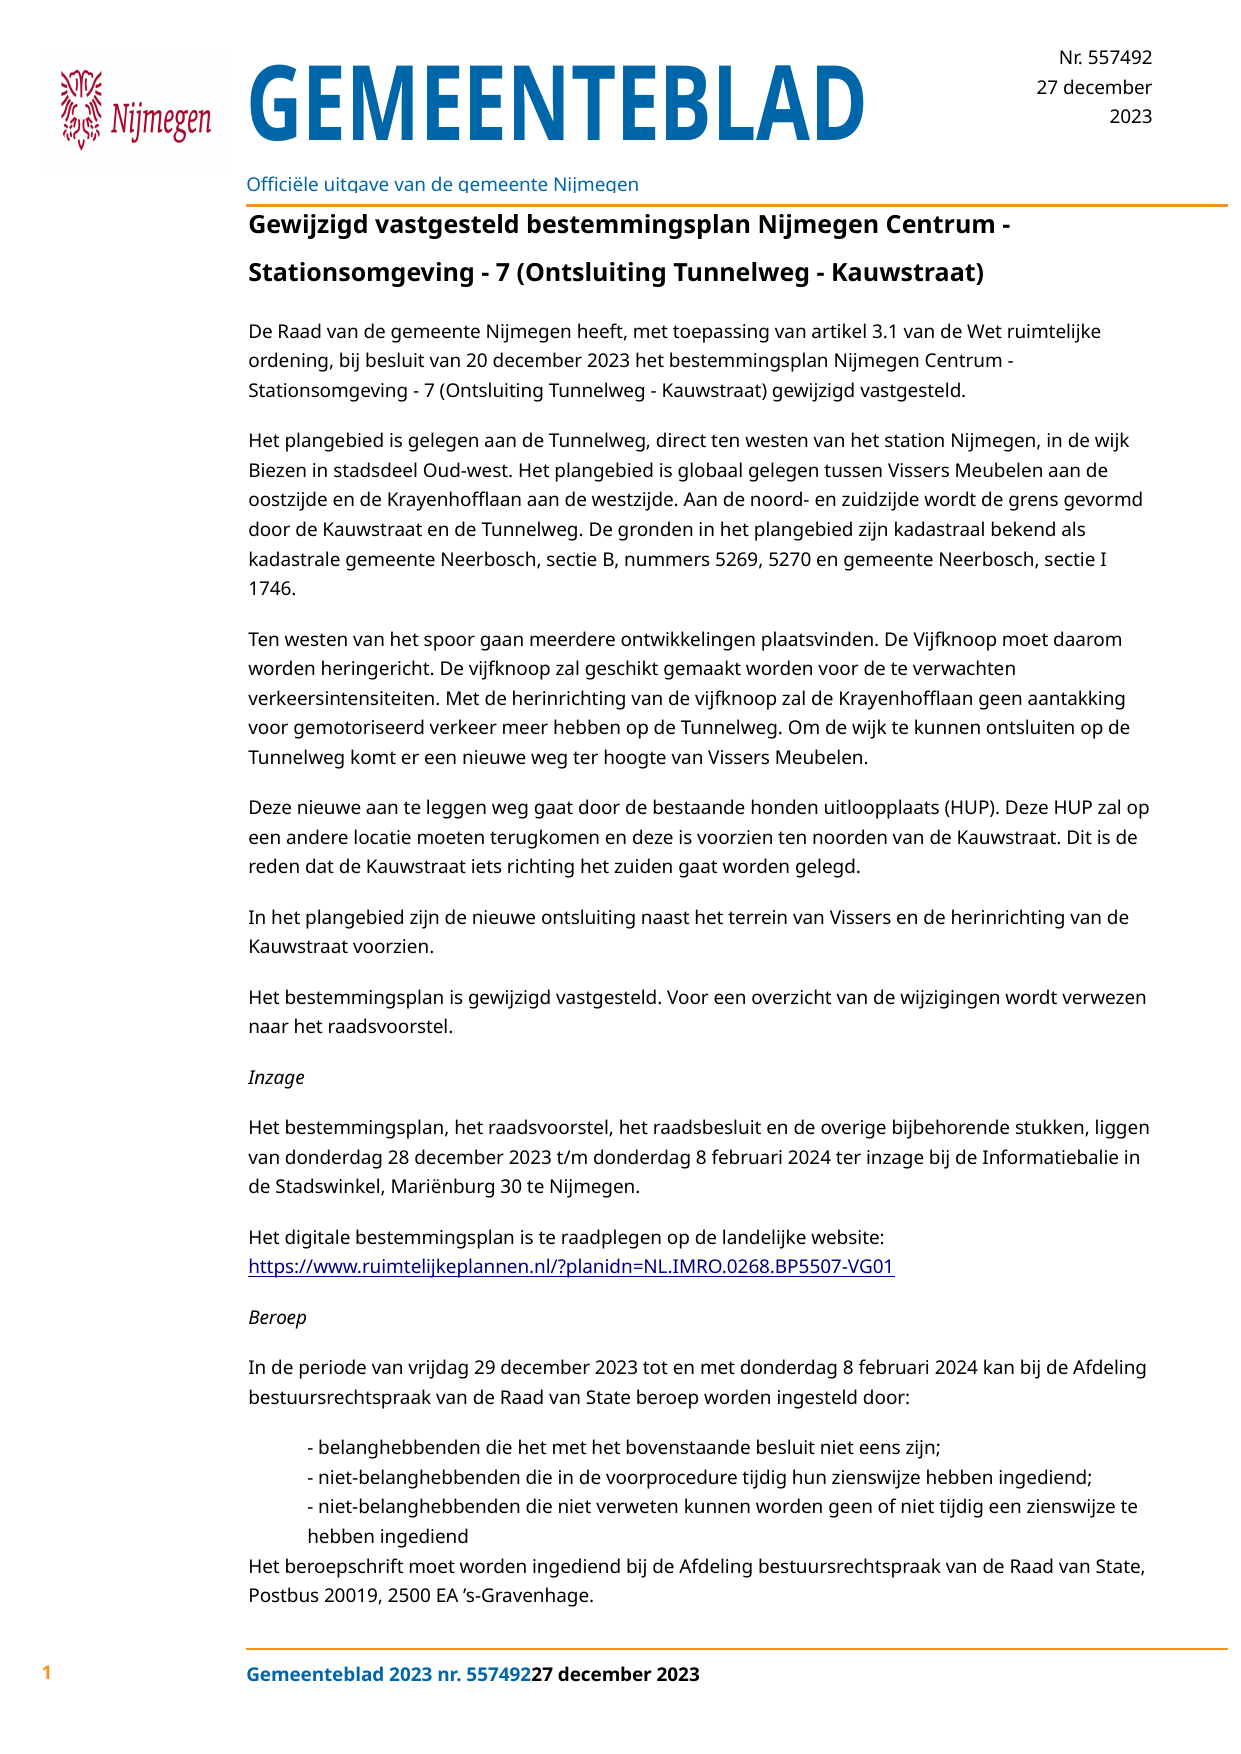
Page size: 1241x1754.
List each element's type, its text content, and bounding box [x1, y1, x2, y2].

text Het bestemmingsplan is gewijzigd vastgesteld. Voor een overzicht van de wijzigingen wordt verwezen naar het raadsvoorstel. [248, 984, 1152, 1039]
picture [41, 47, 231, 172]
text Het plangebied is gelegen aan de Tunnelweg, direct ten westen van het station Nijmegen, in de wijk Biezen in stadsdeel Oud-west. Het plangebied is globaal gelegen tussen Vissers Meubelen aan de oostzijde en de Krayenhofflaan aan de westzijde. Aan de noord- en zuidzijde wordt de grens gevormd door de Kauwstraat en de Tunnelweg. De gronden in het plangebied zijn kadastraal bekend als kadastrale gemeente Neerbosch, sectie B, nummers 5269, 5270 en gemeente Neerbosch, sectie I 1746. [248, 427, 1152, 601]
text Het beroepschrift moet worden ingediend bij de Afdeling bestuursrechtspraak van de Raad van State, Postbus 20019, 2500 EA ’s-Gravenhage. [248, 1553, 1152, 1608]
text Inzage [248, 1064, 1152, 1090]
text Het digitale bestemmingsplan is te raadplegen op de landelijke website: https://www.ruimtelijkeplannen.nl/?planidn=NL.IMRO.0268.BP5507-VG01 [248, 1224, 1152, 1279]
list - belanghebbenden die het met het bovenstaande besluit niet eens zijn; [248, 1434, 1152, 1460]
text Ten westen van het spoor gaan meerdere ontwikkelingen plaatsvinden. De Vijfknoop moet daarom worden heringericht. De vijfknoop zal geschikt gemaakt worden voor de te verwachten verkeersintensiteiten. Met de herinrichting van de vijfknoop zal de Krayenhofflaan geen aantakking voor gemotoriseerd verkeer meer hebben op de Tunnelweg. Om de wijk te kunnen ontsluiten op de Tunnelweg komt er een nieuwe weg ter hoogte van Vissers Meubelen. [248, 626, 1152, 770]
text In het plangebied zijn de nieuwe ontsluiting naast het terrein van Vissers en de herinrichting van de Kauwstraat voorzien. [248, 904, 1152, 959]
text Het bestemmingsplan, het raadsvoorstel, het raadsbesluit en de overige bijbehorende stukken, liggen van donderdag 28 december 2023 t/m donderdag 8 februari 2024 ter inzage bij de Informatiebalie in de Stadswinkel, Mariënburg 30 te Nijmegen. [248, 1114, 1152, 1199]
list - niet-belanghebbenden die in de voorprocedure tijdig hun zienswijze hebben ingediend; [248, 1464, 1152, 1490]
text Deze nieuwe aan te leggen weg gaat door de bestaande honden uitloopplaats (HUP). Deze HUP zal op een andere locatie moeten terugkomen en deze is voorzien ten noorden van de Kauwstraat. Dit is de reden dat de Kauwstraat iets richting het zuiden gaat worden gelegd. [248, 794, 1152, 879]
list - niet-belanghebbenden die niet verweten kunnen worden geen of niet tijdig een zienswijze te hebben ingediend [248, 1494, 1152, 1549]
text De Raad van de gemeente Nijmegen heeft, met toepassing van artikel 3.1 van de Wet ruimtelijke ordening, bij besluit van 20 december 2023 het bestemmingsplan Nijmegen Centrum - Stationsomgeving - 7 (Ontsluiting Tunnelweg - Kauwstraat) gewijzigd vastgesteld. [248, 318, 1152, 403]
text Gewijzigd vastgesteld bestemmingsplan Nijmegen Centrum - Stationsomgeving - 7 (Ontsluiting Tunnelweg - Kauwstraat) [248, 207, 1152, 288]
text In de periode van vrijdag 29 december 2023 tot en met donderdag 8 februari 2024 kan bij de Afdeling bestuursrechtspraak van de Raad van State beroep worden ingesteld door: [248, 1354, 1152, 1410]
text Beroep [248, 1304, 1152, 1330]
